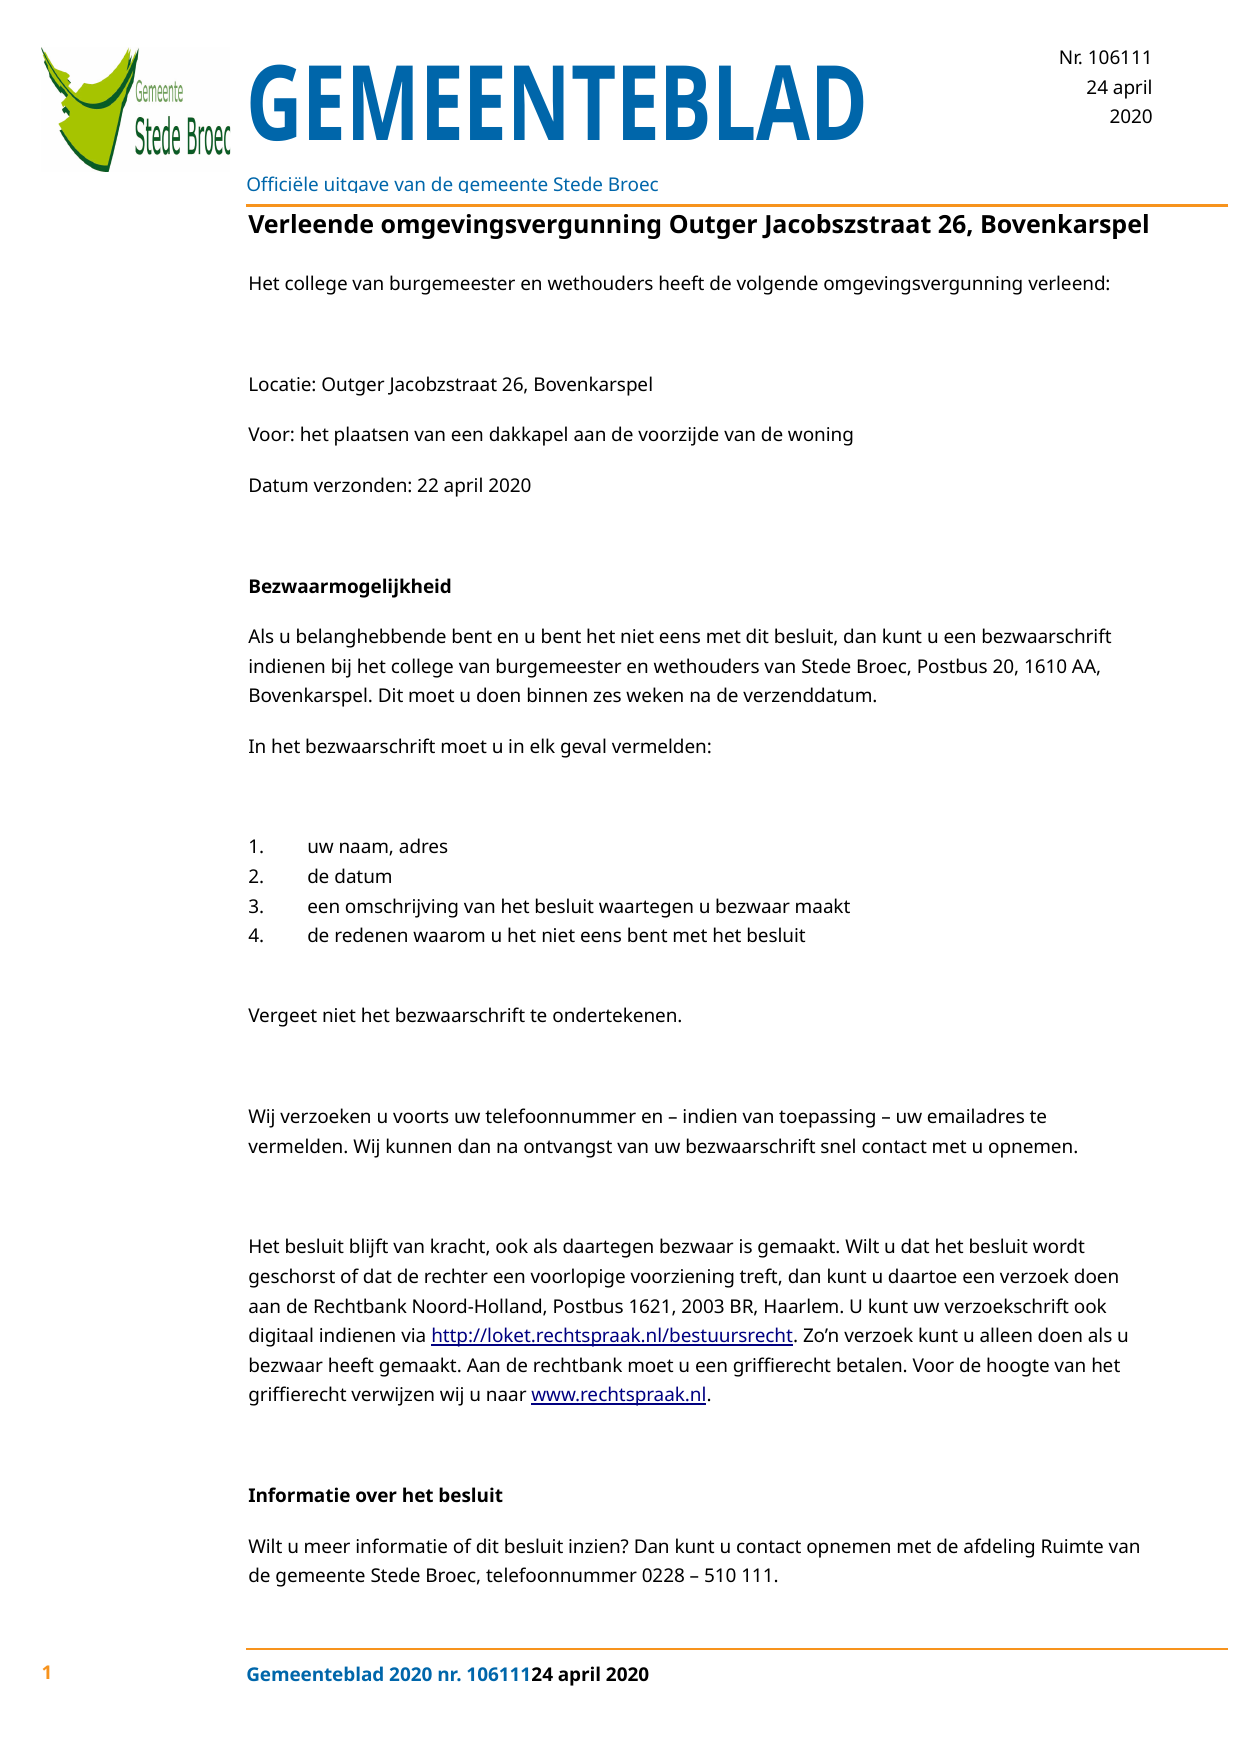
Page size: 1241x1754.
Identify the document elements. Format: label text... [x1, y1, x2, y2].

list de datum [248, 863, 1152, 889]
list uw naam, adres [248, 834, 1152, 859]
text Datum verzonden: 22 april 2020 [248, 472, 1152, 498]
text Voor: het plaatsen van een dakkapel aan de voorzijde van de woning [248, 422, 1152, 447]
list de redenen waarom u het niet eens bent met het besluit [248, 922, 1152, 948]
text Verleende omgevingsvergunning Outger Jacobszstraat 26, Bovenkarspel [248, 207, 1152, 241]
text Als u belanghebbende bent en u bent het niet eens met dit besluit, dan kunt u een bezwaarschrift indienen bij het college van burgemeester en wethouders van Stede Broec, Postbus 20, 1610 AA, Bovenkarspel. Dit moet u doen binnen zes weken na de verzenddatum. [248, 623, 1152, 708]
list een omschrijving van het besluit waartegen u bezwaar maakt [248, 893, 1152, 918]
text In het bezwaarschrift moet u in elk geval vermelden: [248, 733, 1152, 758]
text Het besluit blijft van kracht, ook als daartegen bezwaar is gemaakt. Wilt u dat het besluit wordt geschorst of dat de rechter een voorlopige voorziening treft, dan kunt u daartoe een verzoek doen aan de Rechtbank Noord-Holland, Postbus 1621, 2003 BR, Haarlem. U kunt uw verzoekschrift ook digitaal indienen via http://loket.rechtspraak.nl/bestuursrecht. Zo’n verzoek kunt u alleen doen als u bezwaar heeft gemaakt. Aan de rechtbank moet u een griffierecht betalen. Voor de hoogte van het griffierecht verwijzen wij u naar www.rechtspraak.nl. [248, 1234, 1152, 1407]
text Wij verzoeken u voorts uw telefoonnummer en – indien van toepassing – uw emailadres te vermelden. Wij kunnen dan na ontvangst van uw bezwaarschrift snel contact met u opnemen. [248, 1103, 1152, 1158]
text Het college van burgemeester en wethouders heeft de volgende omgevingsvergunning verleend: [248, 270, 1152, 296]
text Wilt u meer informatie of dit besluit inzien? Dan kunt u contact opnemen met de afdeling Ruimte van de gemeente Stede Broec, telefoonnummer 0228 – 510 111. [248, 1533, 1152, 1588]
picture [41, 47, 231, 172]
text Bezwaarmogelijkheid [248, 573, 1152, 598]
text Informatie over het besluit [248, 1482, 1152, 1508]
text Vergeet niet het bezwaarschrift te ondertekenen. [248, 1002, 1152, 1028]
text Locatie: Outger Jacobzstraat 26, Bovenkarspel [248, 371, 1152, 397]
